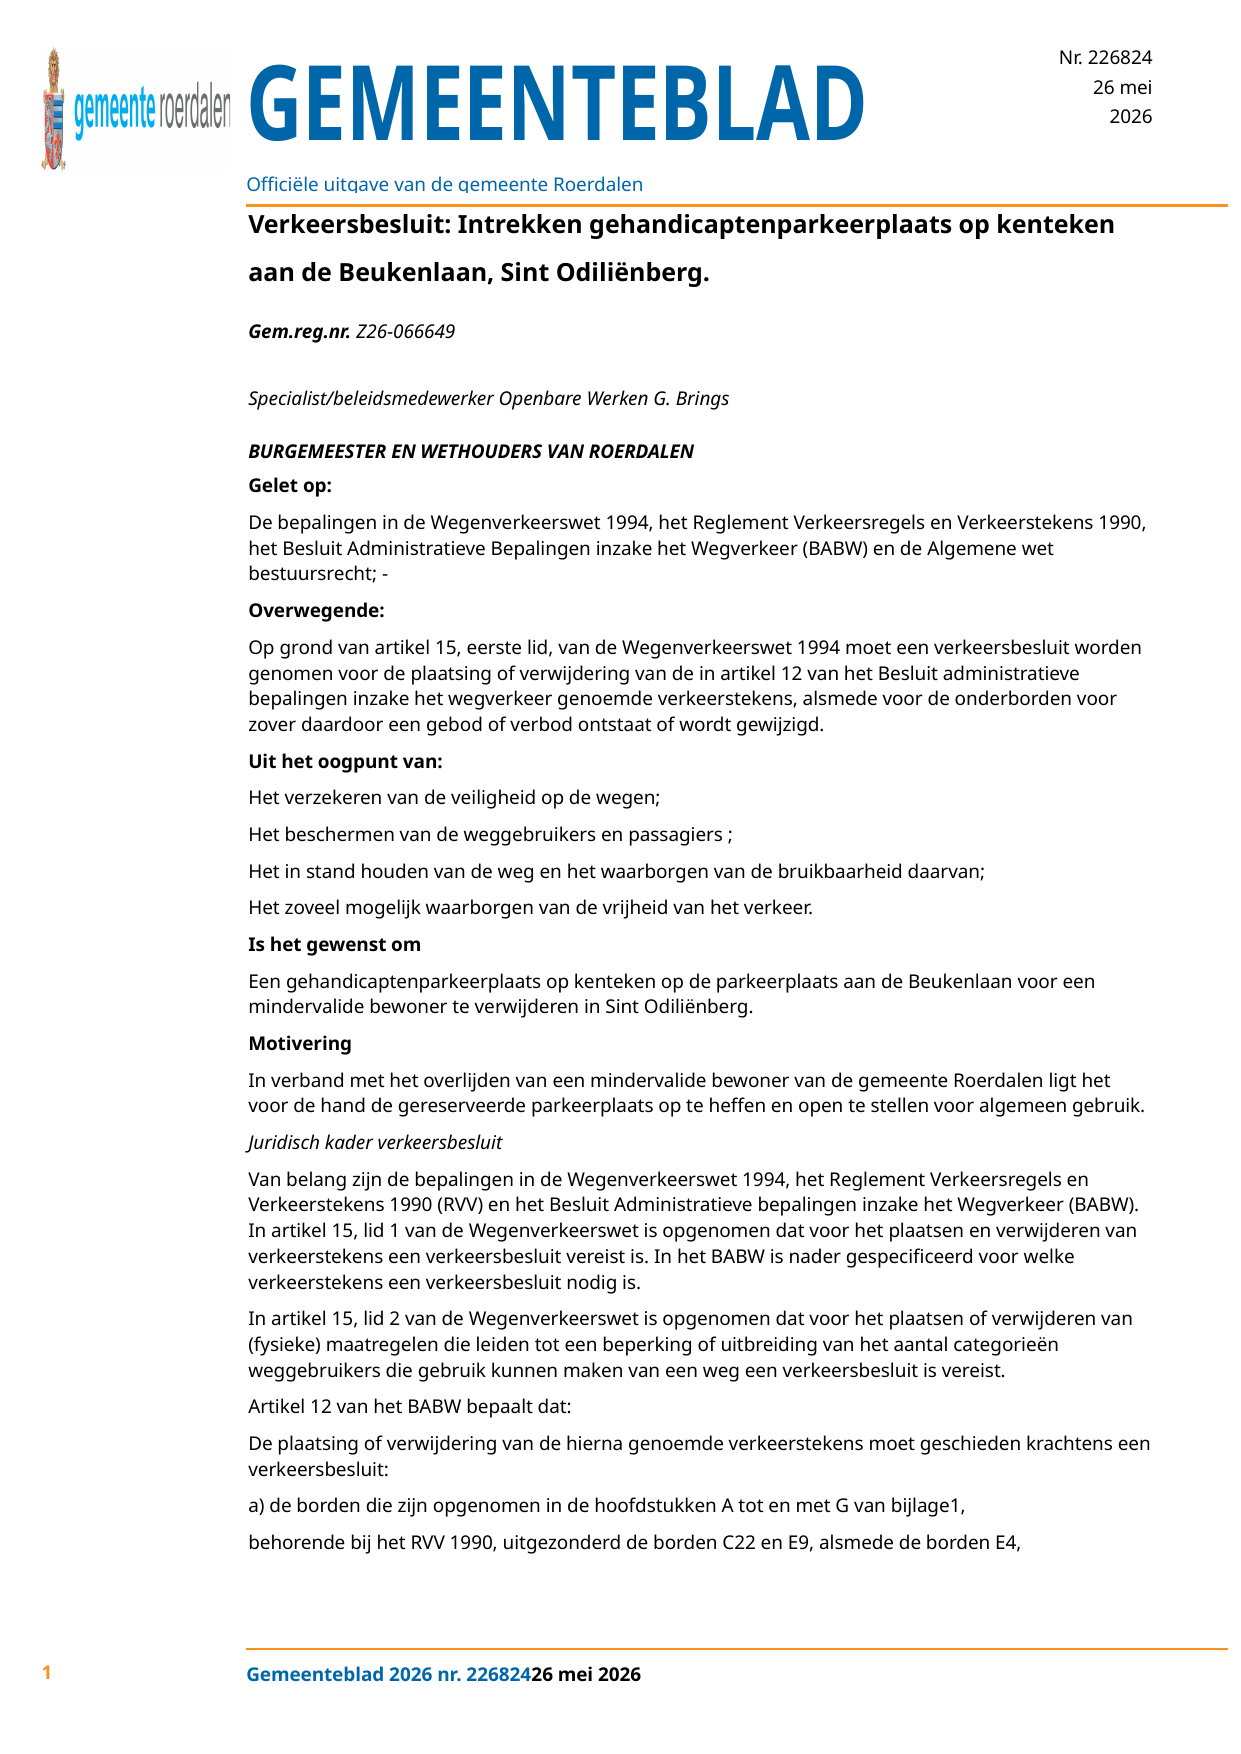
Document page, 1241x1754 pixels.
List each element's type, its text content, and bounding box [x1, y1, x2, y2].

text Motivering [248, 1030, 1152, 1056]
picture [41, 47, 231, 172]
text Het beschermen van de weggebruikers en passagiers ; [248, 821, 1152, 847]
text Het in stand houden van de weg en het waarborgen van de bruikbaarheid daarvan; [248, 858, 1152, 883]
text Overwegende: [248, 597, 1152, 623]
text Het verzekeren van de veiligheid op de wegen; [248, 784, 1152, 810]
text De bepalingen in de Wegenverkeerswet 1994, het Reglement Verkeersregels en Verkeerstekens 1990, het Besluit Administratieve Bepalingen inzake het Wegverkeer (BABW) en de Algemene wet bestuursrecht; - [248, 509, 1152, 586]
text behorende bij het RVV 1990, uitgezonderd de borden C22 en E9, alsmede de borden E4, [248, 1529, 1152, 1555]
text Is het gewenst om [248, 931, 1152, 957]
text Een gehandicaptenparkeerplaats op kenteken op de parkeerplaats aan de Beukenlaan voor een mindervalide bewoner te verwijderen in Sint Odiliënberg. [248, 968, 1152, 1019]
text Gelet op: [248, 472, 1152, 498]
text Het zoveel mogelijk waarborgen van de vrijheid van het verkeer. [248, 894, 1152, 920]
text a) de borden die zijn opgenomen in de hoofdstukken A tot en met G van bijlage1, [248, 1493, 1152, 1518]
text In verband met het overlijden van een mindervalide bewoner van de gemeente Roerdalen ligt het voor de hand de gereserveerde parkeerplaats op te heffen en open te stellen voor algemeen gebruik. [248, 1067, 1152, 1118]
text BURGEMEESTER EN WETHOUDERS VAN ROERDALEN [248, 438, 1152, 464]
text Artikel 12 van het BABW bepaalt dat: [248, 1394, 1152, 1419]
text Juridisch kader verkeersbesluit [248, 1129, 1152, 1155]
text De plaatsing of verwijdering van de hierna genoemde verkeerstekens moet geschieden krachtens een verkeersbesluit: [248, 1430, 1152, 1482]
text Uit het oogpunt van: [248, 748, 1152, 773]
text In artikel 15, lid 2 van de Wegenverkeerswet is opgenomen dat voor het plaatsen of verwijderen van (fysieke) maatregelen die leiden tot een beperking of uitbreiding van het aantal categorieën weggebruikers die gebruik kunnen maken van een weg een verkeersbesluit is vereist. [248, 1306, 1152, 1383]
text Van belang zijn de bepalingen in de Wegenverkeerswet 1994, het Reglement Verkeersregels en Verkeerstekens 1990 (RVV) en het Besluit Administratieve bepalingen inzake het Wegverkeer (BABW). In artikel 15, lid 1 van de Wegenverkeerswet is opgenomen dat voor het plaatsen en verwijderen van verkeerstekens een verkeersbesluit vereist is. In het BABW is nader gespecificeerd voor welke verkeerstekens een verkeersbesluit nodig is. [248, 1166, 1152, 1294]
text Specialist/beleidsmedewerker Openbare Werken G. Brings [248, 386, 1152, 411]
text Gem.reg.nr. Z26-066649 [248, 318, 1152, 344]
text Op grond van artikel 15, eerste lid, van de Wegenverkeerswet 1994 moet een verkeersbesluit worden genomen voor de plaatsing of verwijdering van de in artikel 12 van het Besluit administratieve bepalingen inzake het wegverkeer genoemde verkeerstekens, alsmede voor de onderborden voor zover daardoor een gebod of verbod ontstaat of wordt gewijzigd. [248, 634, 1152, 737]
text Verkeersbesluit: Intrekken gehandicaptenparkeerplaats op kenteken aan de Beukenlaan, Sint Odiliënberg. [248, 207, 1152, 288]
